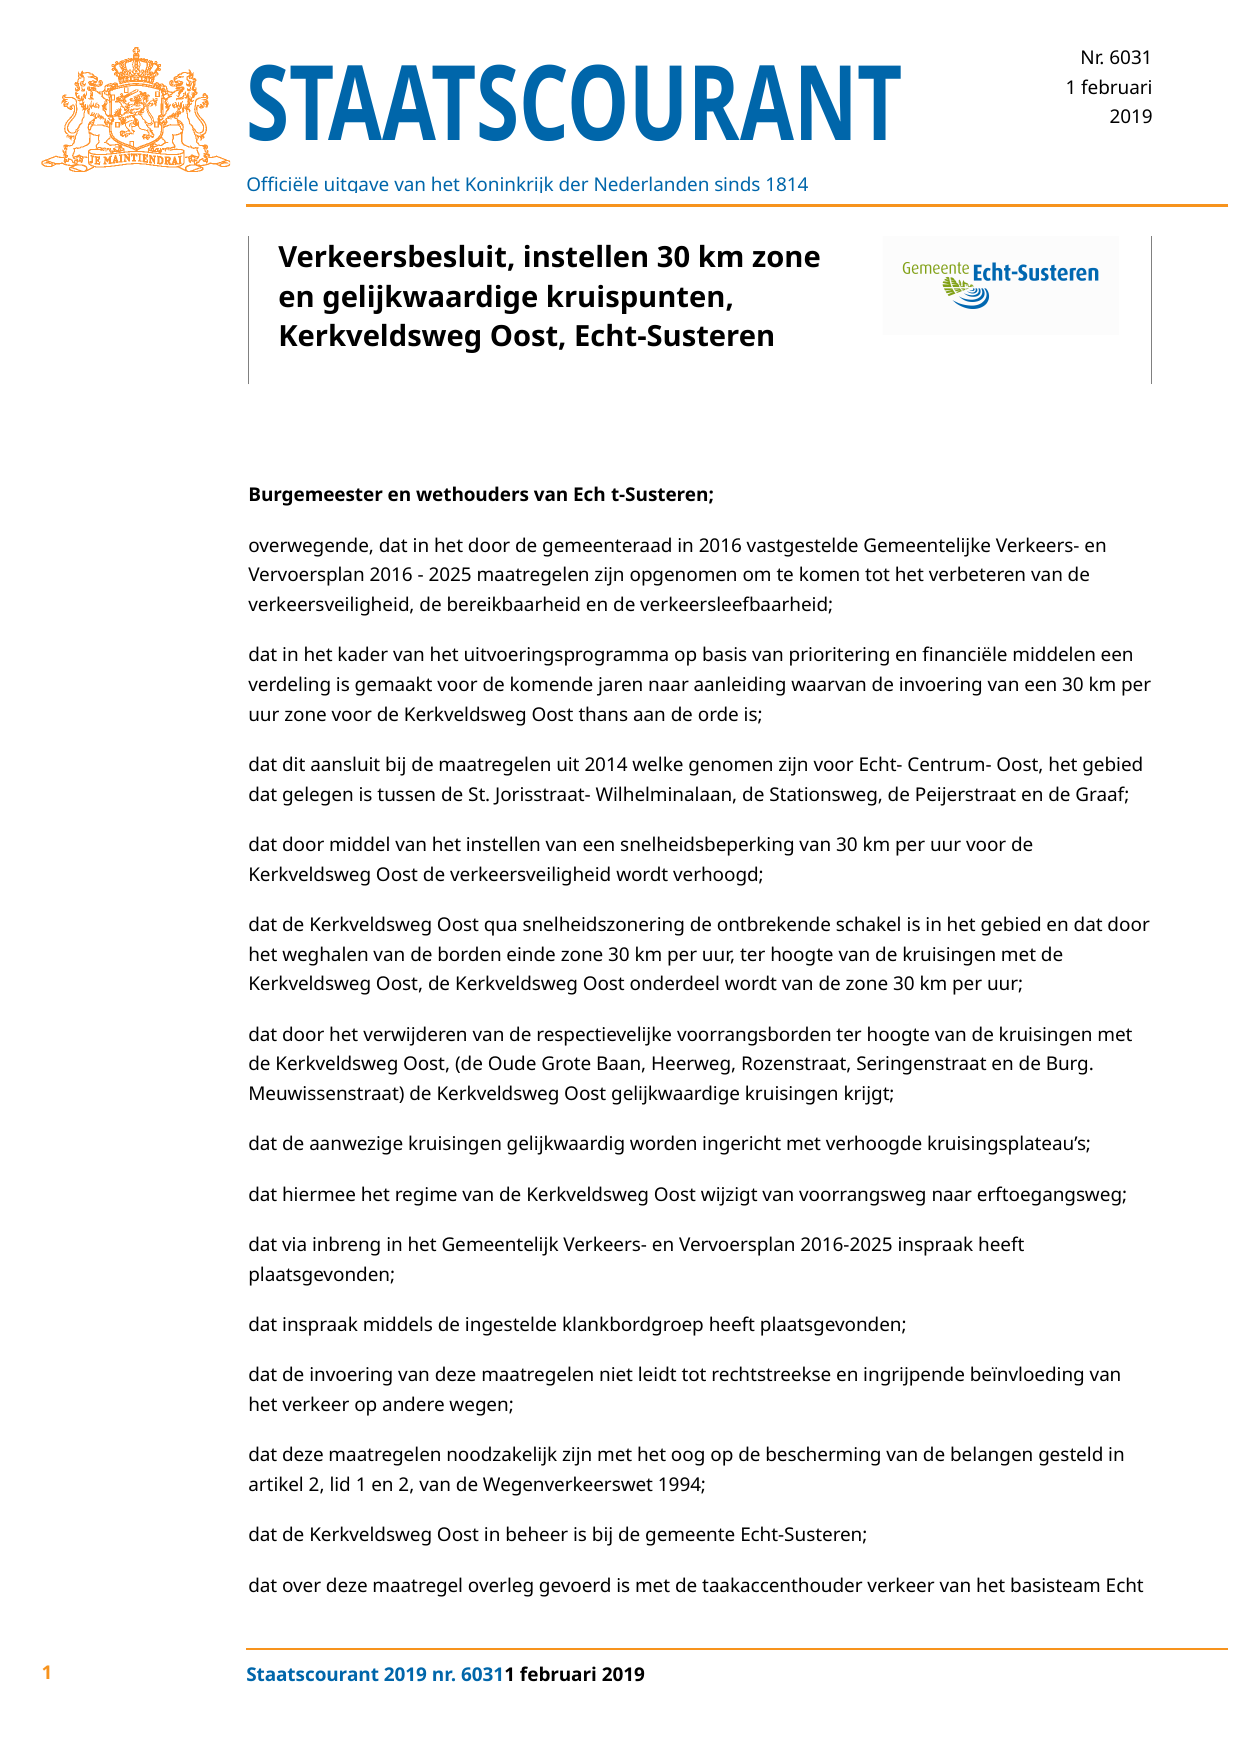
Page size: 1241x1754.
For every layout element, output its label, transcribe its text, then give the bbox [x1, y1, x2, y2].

text dat over deze maatregel overleg gevoerd is met de taakaccenthouder verkeer van het basisteam Echt [248, 1572, 1152, 1598]
text dat de invoering van deze maatregelen niet leidt tot rechtstreekse en ingrijpende beïnvloeding van het verkeer op andere wegen; [248, 1362, 1152, 1417]
text dat dit aansluit bij de maatregelen uit 2014 welke genomen zijn voor Echt- Centrum- Oost, het gebied dat gelegen is tussen de St. Jorisstraat- Wilhelminalaan, de Stationsweg, de Peijerstraat en de Graaf; [248, 751, 1152, 807]
text dat inspraak middels de ingestelde klankbordgroep heeft plaatsgevonden; [248, 1311, 1152, 1337]
text dat de Kerkveldsweg Oost in beheer is bij de gemeente Echt-Susteren; [248, 1522, 1152, 1547]
text dat via inbreng in het Gemeentelijk Verkeers- en Vervoersplan 2016-2025 inspraak heeft plaatsgevonden; [248, 1231, 1152, 1287]
text dat de Kerkveldsweg Oost qua snelheidszonering de ontbrekende schakel is in het gebied en dat door het weghalen van de borden einde zone 30 km per uur, ter hoogte van de kruisingen met de Kerkveldsweg Oost, de Kerkveldsweg Oost onderdeel wordt van de zone 30 km per uur; [248, 911, 1152, 996]
text overwegende, dat in het door de gemeenteraad in 2016 vastgestelde Gemeentelijke Verkeers- en Vervoersplan 2016 - 2025 maatregelen zijn opgenomen om te komen tot het verbeteren van de verkeersveiligheid, de bereikbaarheid en de verkeersleefbaarheid; [248, 532, 1152, 617]
table_header Verkeersbesluit, instellen 30 km zone en gelijkwaardige kruispunten, Kerkveldsweg Oost, Echt-Susteren [249, 236, 850, 384]
picture [41, 47, 231, 172]
text dat door middel van het instellen van een snelheidsbeperking van 30 km per uur voor de Kerkveldsweg Oost de verkeersveiligheid wordt verhoogd; [248, 831, 1152, 887]
text dat hiermee het regime van de Kerkveldsweg Oost wijzigt van voorrangsweg naar erftoegangsweg; [248, 1181, 1152, 1207]
text dat in het kader van het uitvoeringsprogramma op basis van prioritering en financiële middelen een verdeling is gemaakt voor de komende jaren naar aanleiding waarvan de invoering van een 30 km per uur zone voor de Kerkveldsweg Oost thans aan de orde is; [248, 642, 1152, 727]
text dat de aanwezige kruisingen gelijkwaardig worden ingericht met verhoogde kruisingsplateau’s; [248, 1130, 1152, 1156]
text dat door het verwijderen van de respectievelijke voorrangsborden ter hoogte van de kruisingen met de Kerkveldsweg Oost, (de Oude Grote Baan, Heerweg, Rozenstraat, Seringenstraat en de Burg. Meuwissenstraat) de Kerkveldsweg Oost gelijkwaardige kruisingen krijgt; [248, 1021, 1152, 1106]
text dat deze maatregelen noodzakelijk zijn met het oog op de bescherming van de belangen gesteld in artikel 2, lid 1 en 2, van de Wegenverkeerswet 1994; [248, 1442, 1152, 1497]
text Burgemeester en wethouders van Ech t-Susteren; [248, 482, 1152, 507]
table_header [850, 236, 1151, 384]
picture [882, 236, 1119, 335]
